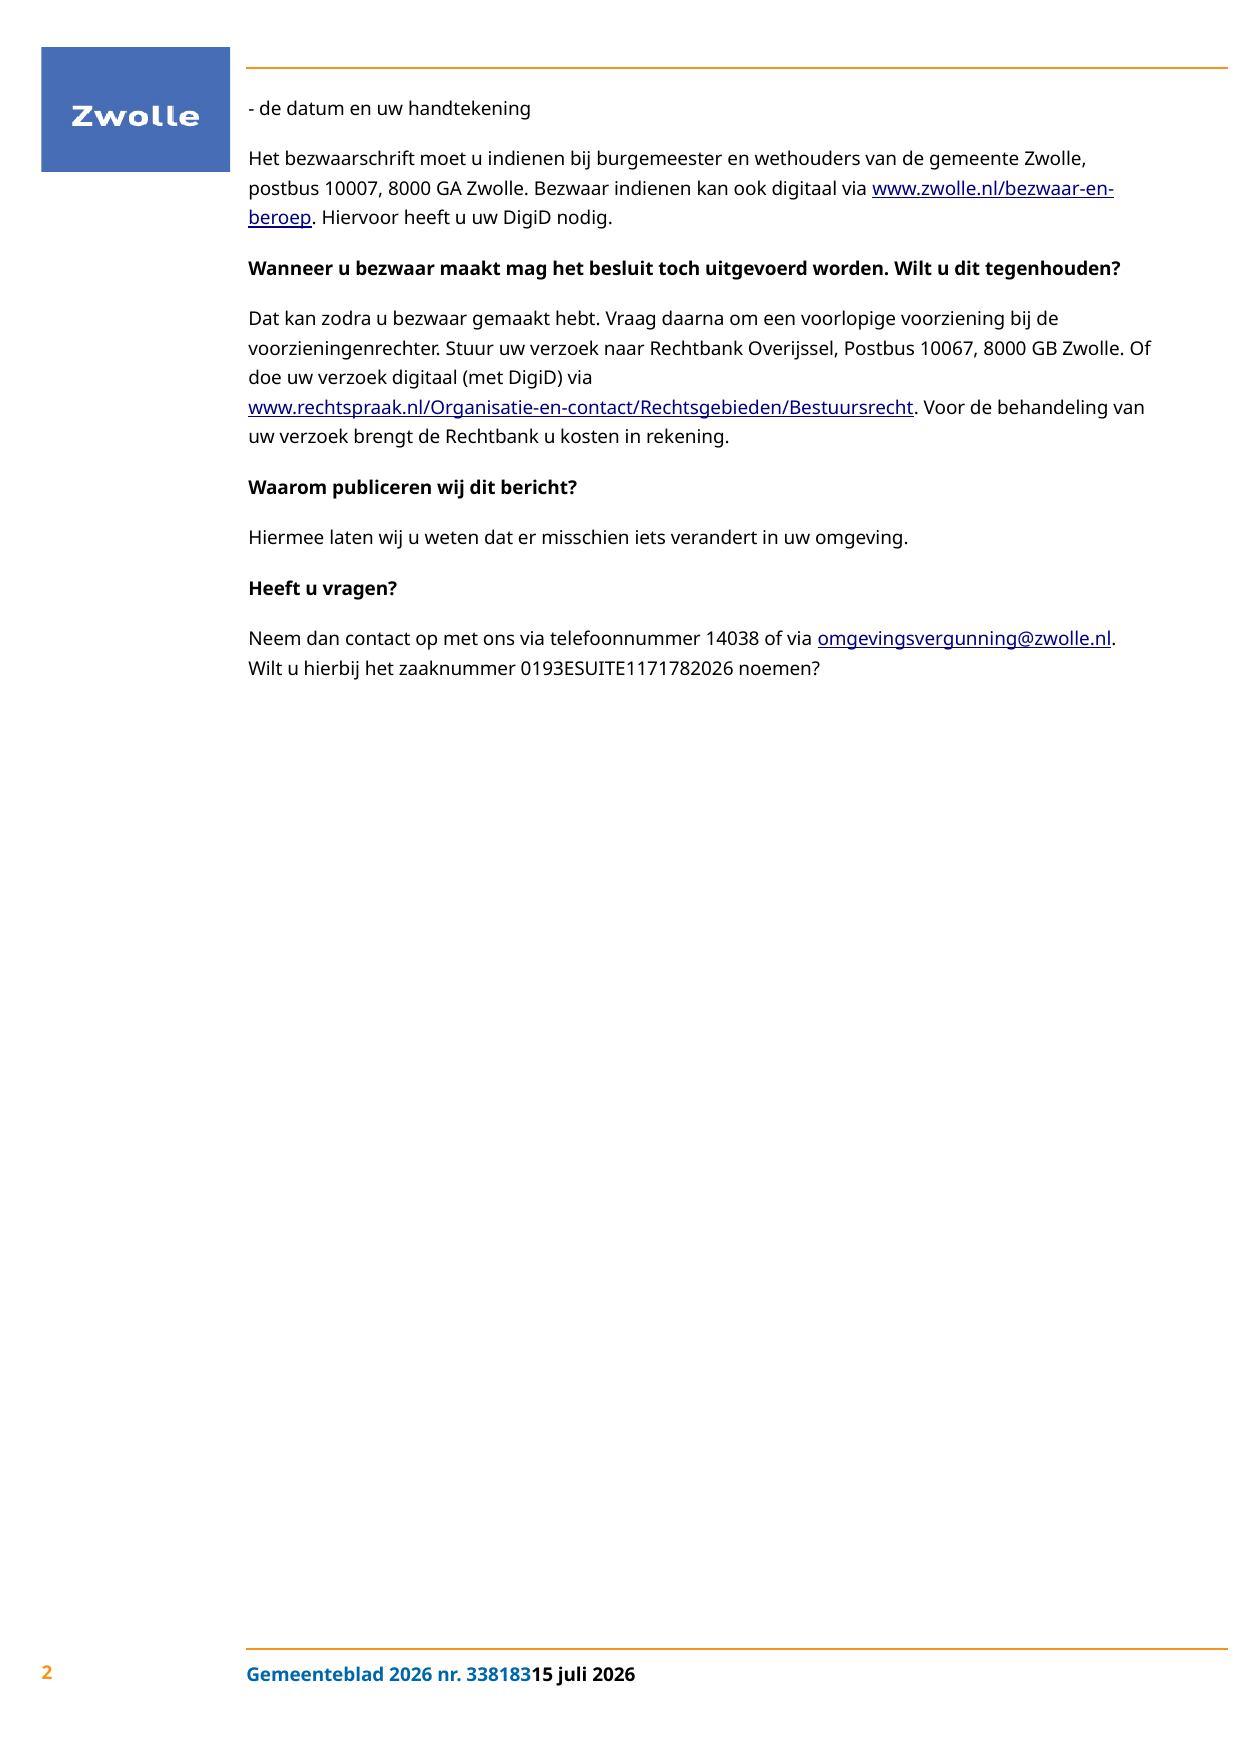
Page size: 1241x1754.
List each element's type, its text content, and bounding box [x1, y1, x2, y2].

text Dat kan zodra u bezwaar gemaakt hebt. Vraag daarna om een voorlopige voorziening bij de voorzieningenrechter. Stuur uw verzoek naar Rechtbank Overijssel, Postbus 10067, 8000 GB Zwolle. Of doe uw verzoek digitaal (met DigiD) via www.rechtspraak.nl/Organisatie-en-contact/Rechtsgebieden/Bestuursrecht. Voor de behandeling van uw verzoek brengt de Rechtbank u kosten in rekening. [248, 305, 1152, 449]
text Heeft u vragen? [248, 575, 1152, 601]
text Wanneer u bezwaar maakt mag het besluit toch uitgevoerd worden. Wilt u dit tegenhouden? [248, 255, 1152, 281]
text Hiermee laten wij u weten dat er misschien iets verandert in uw omgeving. [248, 524, 1152, 550]
text Het bezwaarschrift moet u indienen bij burgemeester en wethouders van de gemeente Zwolle, postbus 10007, 8000 GA Zwolle. Bezwaar indienen kan ook digitaal via www.zwolle.nl/bezwaar-en-beroep. Hiervoor heeft u uw DigiD nodig. [248, 145, 1152, 230]
picture [41, 47, 231, 172]
text Neem dan contact op met ons via telefoonnummer 14038 of via omgevingsvergunning@zwolle.nl. Wilt u hierbij het zaaknummer 0193ESUITE1171782026 noemen? [248, 625, 1152, 681]
text Waarom publiceren wij dit bericht? [248, 474, 1152, 500]
text - de datum en uw handtekening [248, 95, 1152, 121]
